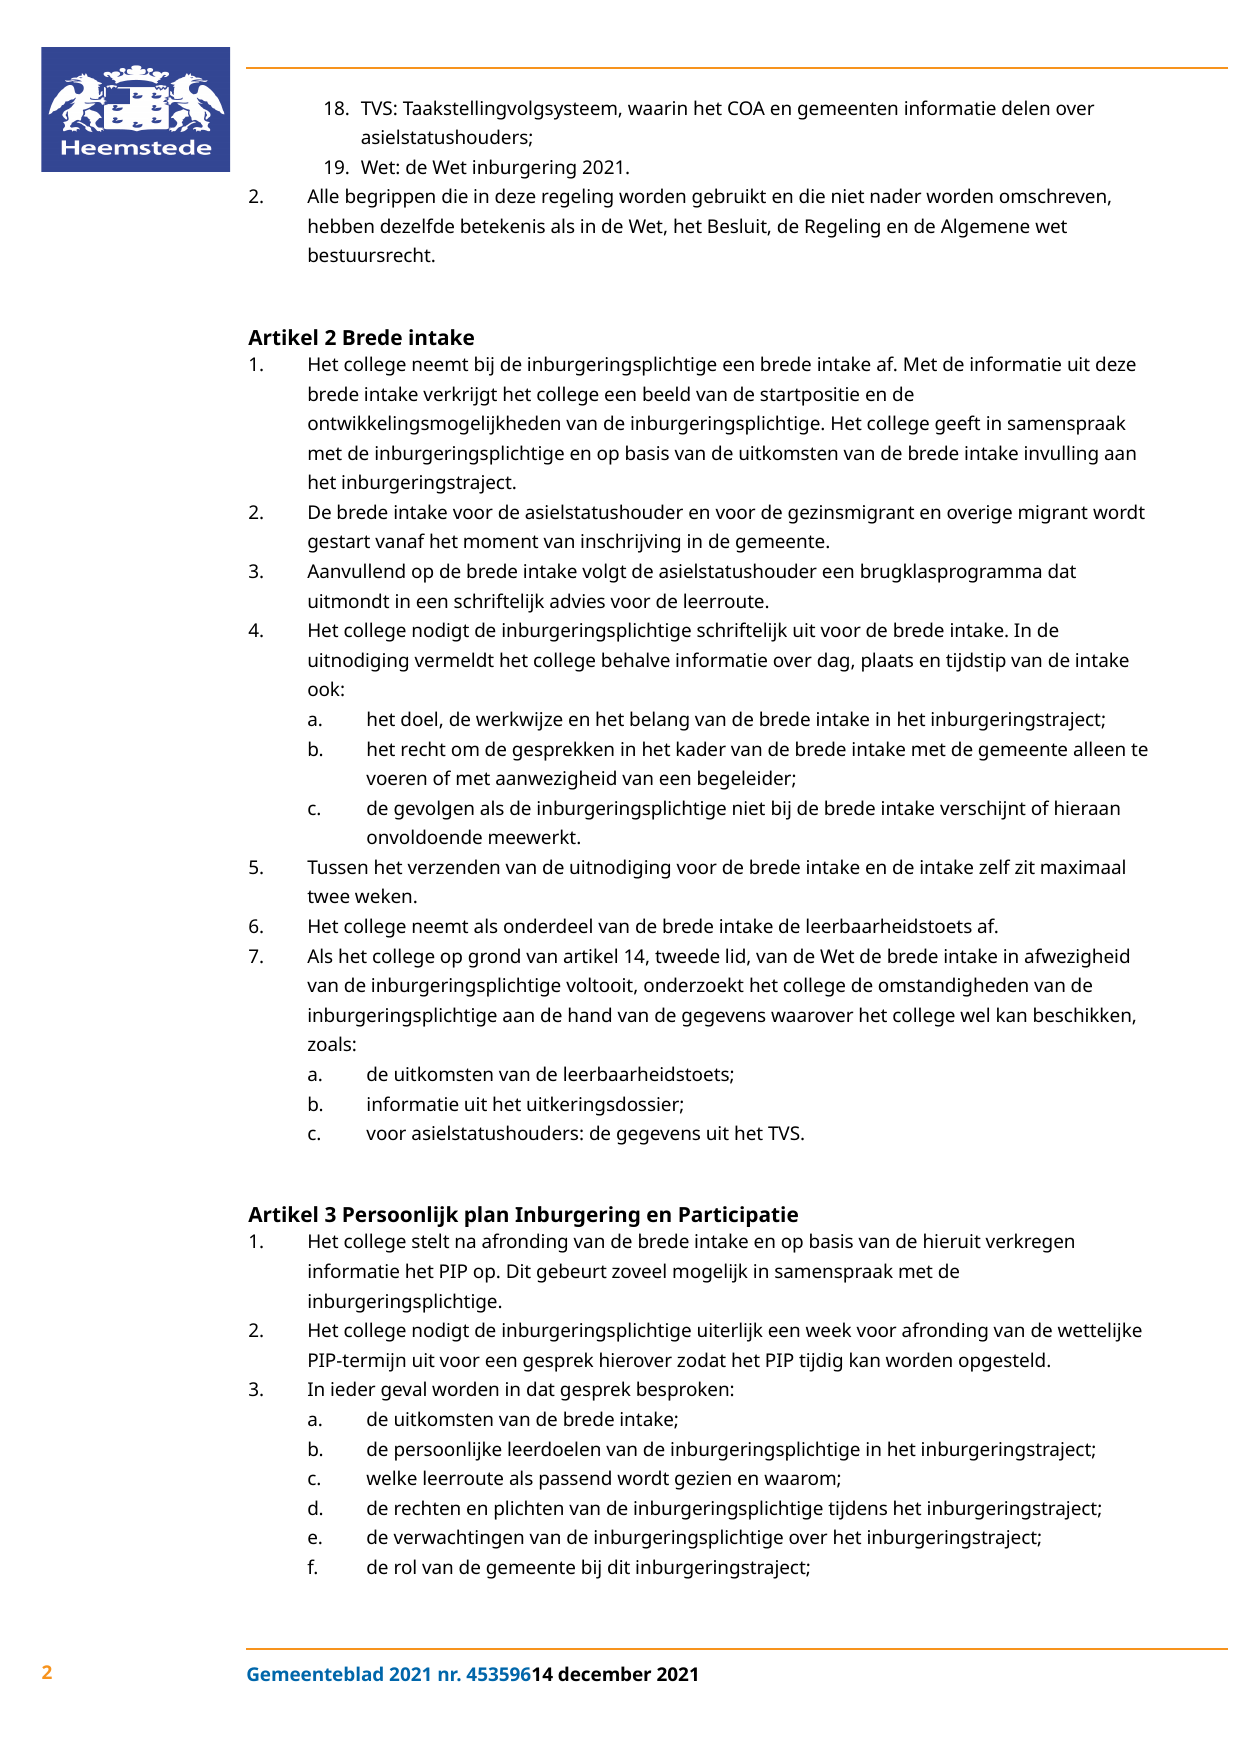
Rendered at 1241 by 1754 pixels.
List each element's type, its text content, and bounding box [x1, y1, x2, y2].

list de persoonlijke leerdoelen van de inburgeringsplichtige in het inburgeringstraject; [307, 1436, 1152, 1462]
list voor asielstatushouders: de gegevens uit het TVS. [307, 1120, 1152, 1146]
list de uitkomsten van de leerbaarheidstoets; [307, 1061, 1152, 1087]
list Als het college op grond van artikel 14, tweede lid, van de Wet de brede intake in afwezigheid van de inburgeringsplichtige voltooit, onderzoekt het college de omstandigheden van de inburgeringsplichtige aan de hand van de gegevens waarover het college wel kan beschikken, zoals: [248, 943, 1152, 1057]
list informatie uit het uitkeringsdossier; [307, 1091, 1152, 1116]
list Het college neemt als onderdeel van de brede intake de leerbaarheidstoets af. [248, 913, 1152, 939]
list de uitkomsten van de brede intake; [307, 1406, 1152, 1432]
list de gevolgen als de inburgeringsplichtige niet bij de brede intake verschijnt of hieraan onvoldoende meewerkt. [307, 795, 1152, 850]
list de verwachtingen van de inburgeringsplichtige over het inburgeringstraject; [307, 1524, 1152, 1550]
text Artikel 2 Brede intake [248, 323, 1152, 351]
text Artikel 3 Persoonlijk plan Inburgering en Participatie [248, 1200, 1152, 1229]
list Het college neemt bij de inburgeringsplichtige een brede intake af. Met de informatie uit deze brede intake verkrijgt het college een beeld van de startpositie en de ontwikkelingsmogelijkheden van de inburgeringsplichtige. Het college geeft in samenspraak met de inburgeringsplichtige en op basis van de uitkomsten van de brede intake invulling aan het inburgeringstraject. [248, 351, 1152, 495]
list Alle begrippen die in deze regeling worden gebruikt en die niet nader worden omschreven, hebben dezelfde betekenis als in de Wet, het Besluit, de Regeling en de Algemene wet bestuursrecht. [248, 183, 1152, 268]
picture [41, 47, 231, 172]
list de rechten en plichten van de inburgeringsplichtige tijdens het inburgeringstraject; [307, 1495, 1152, 1521]
list TVS: Taakstellingvolgsysteem, waarin het COA en gemeenten informatie delen over asielstatushouders; [323, 95, 1152, 150]
list het recht om de gesprekken in het kader van de brede intake met de gemeente alleen te voeren of met aanwezigheid van een begeleider; [307, 736, 1152, 791]
list Wet: de Wet inburgering 2021. [323, 154, 1152, 180]
list de rol van de gemeente bij dit inburgeringstraject; [307, 1554, 1152, 1580]
list Aanvullend op de brede intake volgt de asielstatushouder een brugklasprogramma dat uitmondt in een schriftelijk advies voor de leerroute. [248, 558, 1152, 613]
list welke leerroute als passend wordt gezien en waarom; [307, 1465, 1152, 1491]
list In ieder geval worden in dat gesprek besproken: [248, 1377, 1152, 1402]
list het doel, de werkwijze en het belang van de brede intake in het inburgeringstraject; [307, 706, 1152, 732]
list Het college nodigt de inburgeringsplichtige schriftelijk uit voor de brede intake. In de uitnodiging vermeldt het college behalve informatie over dag, plaats en tijdstip van de intake ook: [248, 617, 1152, 702]
list Tussen het verzenden van de uitnodiging voor de brede intake en de intake zelf zit maximaal twee weken. [248, 854, 1152, 909]
list Het college stelt na afronding van de brede intake en op basis van de hieruit verkregen informatie het PIP op. Dit gebeurt zoveel mogelijk in samenspraak met de inburgeringsplichtige. [248, 1229, 1152, 1314]
list Het college nodigt de inburgeringsplichtige uiterlijk een week voor afronding van de wettelijke PIP-termijn uit voor een gesprek hierover zodat het PIP tijdig kan worden opgesteld. [248, 1317, 1152, 1373]
list De brede intake voor de asielstatushouder en voor de gezinsmigrant en overige migrant wordt gestart vanaf het moment van inschrijving in de gemeente. [248, 499, 1152, 554]
